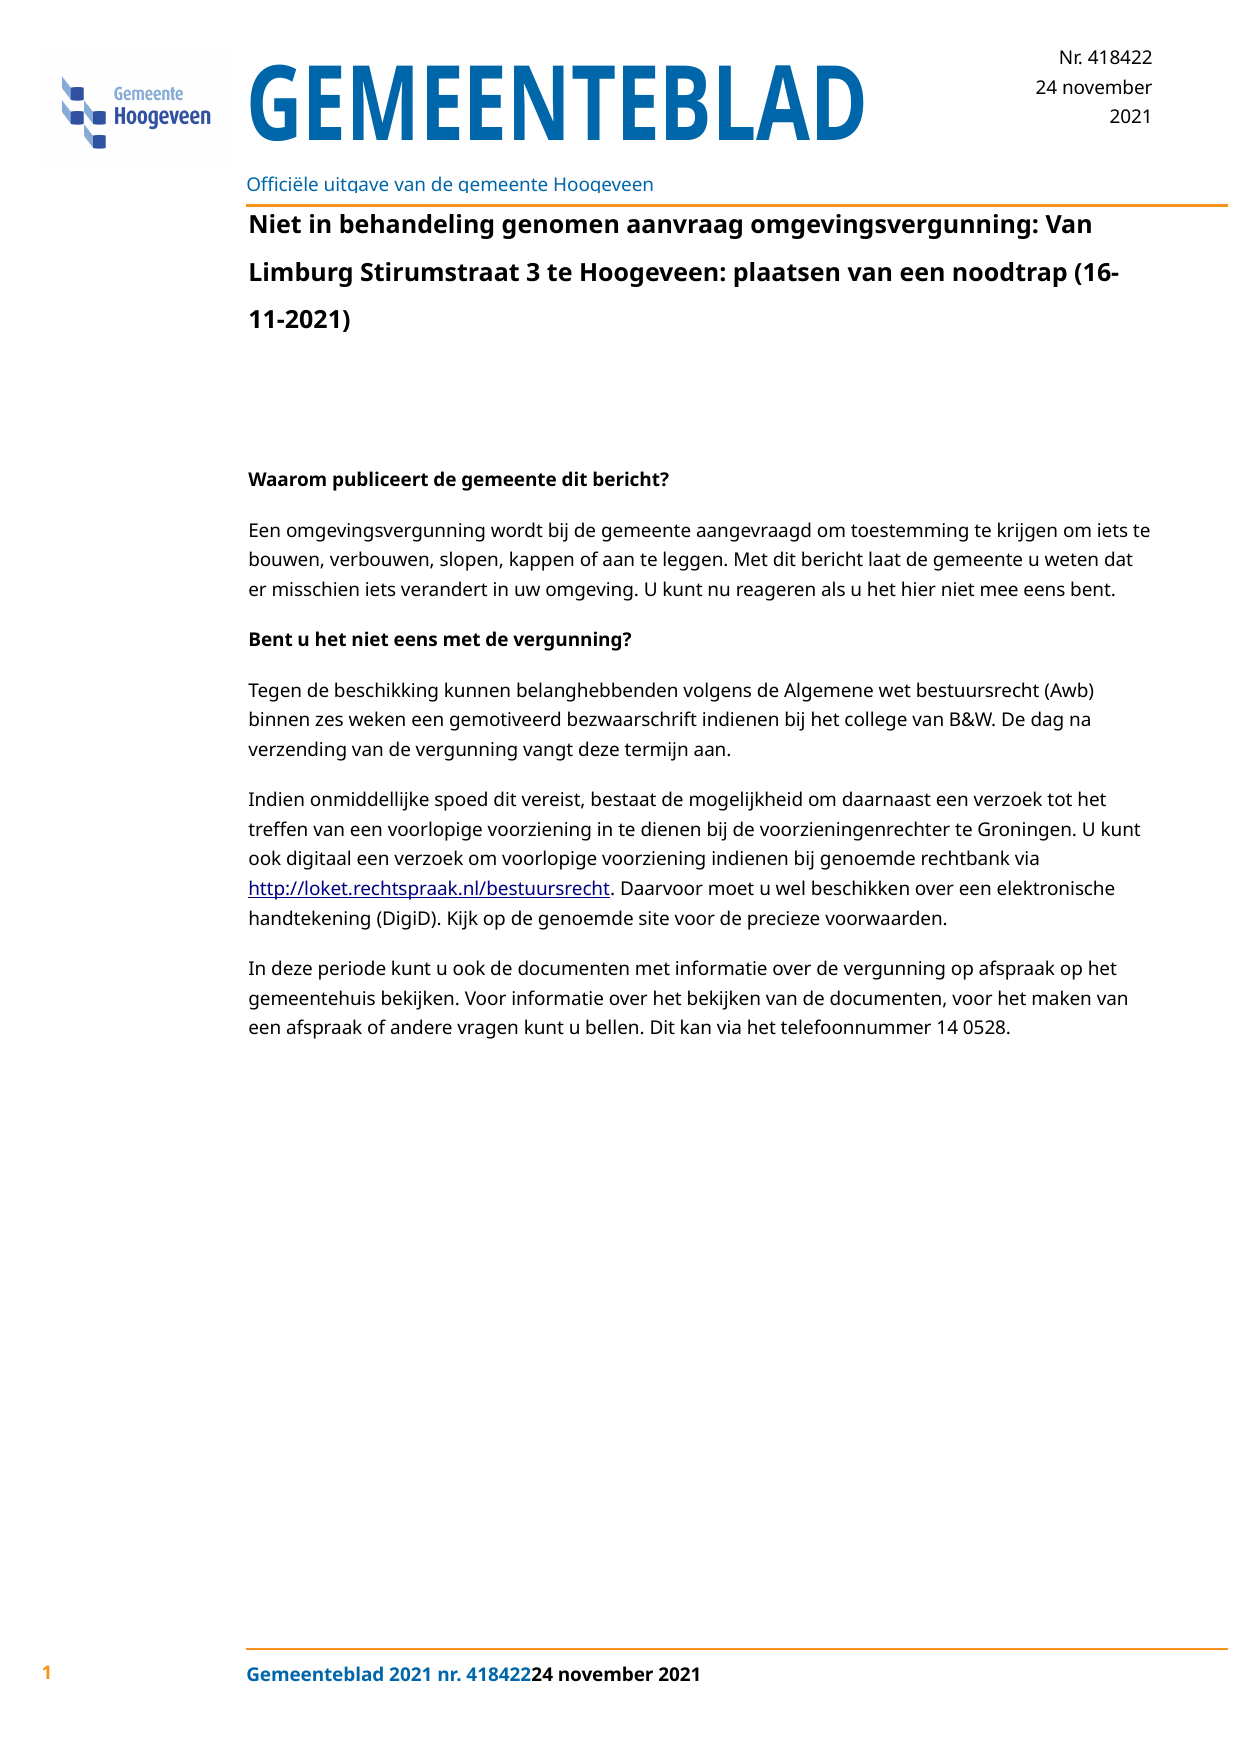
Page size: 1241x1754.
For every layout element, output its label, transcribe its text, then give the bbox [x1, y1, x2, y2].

picture [41, 47, 231, 172]
text Een omgevingsvergunning wordt bij de gemeente aangevraagd om toestemming te krijgen om iets te bouwen, verbouwen, slopen, kappen of aan te leggen. Met dit bericht laat de gemeente u weten dat er misschien iets verandert in uw omgeving. U kunt nu reageren als u het hier niet mee eens bent. [248, 517, 1152, 602]
text In deze periode kunt u ook de documenten met informatie over de vergunning op afspraak op het gemeentehuis bekijken. Voor informatie over het bekijken van de documenten, voor het maken van een afspraak of andere vragen kunt u bellen. Dit kan via het telefoonnummer 14 0528. [248, 955, 1152, 1040]
text Waarom publiceert de gemeente dit bericht? [248, 466, 1152, 492]
text Indien onmiddellijke spoed dit vereist, bestaat de mogelijkheid om daarnaast een verzoek tot het treffen van een voorlopige voorziening in te dienen bij de voorzieningenrechter te Groningen. U kunt ook digitaal een verzoek om voorlopige voorziening indienen bij genoemde rechtbank via http://loket.rechtspraak.nl/bestuursrecht. Daarvoor moet u wel beschikken over een elektronische handtekening (DigiD). Kijk op de genoemde site voor de precieze voorwaarden. [248, 786, 1152, 930]
text Bent u het niet eens met de vergunning? [248, 626, 1152, 652]
text Niet in behandeling genomen aanvraag omgevingsvergunning: Van Limburg Stirumstraat 3 te Hoogeveen: plaatsen van een noodtrap (16-11-2021) [248, 207, 1152, 336]
text Tegen de beschikking kunnen belanghebbenden volgens de Algemene wet bestuursrecht (Awb) binnen zes weken een gemotiveerd bezwaarschrift indienen bij het college van B&W. De dag na verzending van de vergunning vangt deze termijn aan. [248, 677, 1152, 762]
